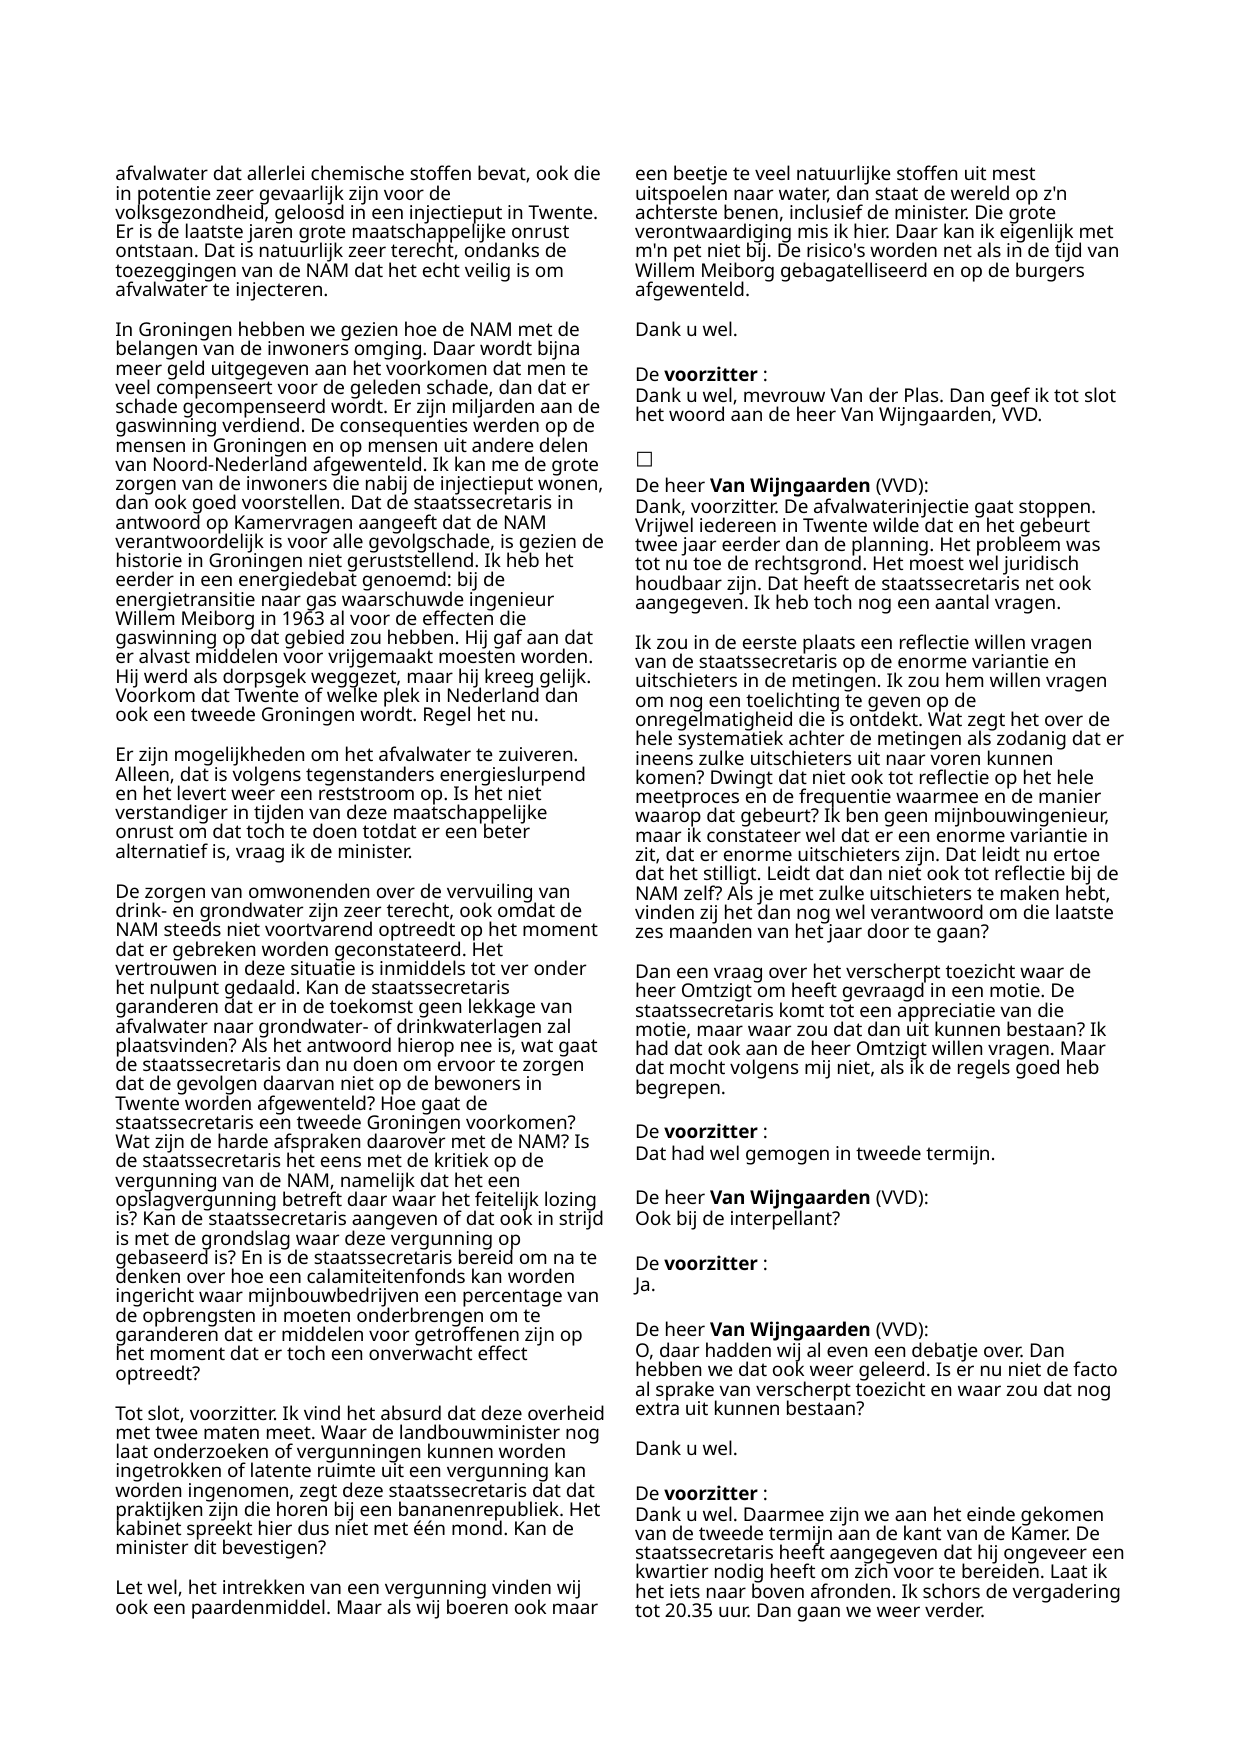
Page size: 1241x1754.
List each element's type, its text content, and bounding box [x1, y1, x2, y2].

text Tot slot, voorzitter. Ik vind het absurd dat deze overheid met twee maten meet. Waar de landbouwminister nog laat onderzoeken of vergunningen kunnen worden ingetrokken of latente ruimte uit een vergunning kan worden ingenomen, zegt deze staatssecretaris dat dat praktijken zijn die horen bij een bananenrepubliek. Het kabinet spreekt hier dus niet met één mond. Kan de minister dit bevestigen? [115, 1404, 605, 1559]
text Dank, voorzitter. De afvalwaterinjectie gaat stoppen. Vrijwel iedereen in Twente wilde dat en het gebeurt twee jaar eerder dan de planning. Het probleem was tot nu toe de rechtsgrond. Het moest wel juridisch houdbaar zijn. Dat heeft de staatssecretaris net ook aangegeven. Ik heb toch nog een aantal vragen. [635, 498, 1125, 613]
text Dank u wel. [635, 1440, 1125, 1459]
text Dat had wel gemogen in tweede termijn. [635, 1144, 1125, 1164]
text ⬜ [635, 446, 1125, 472]
text Ja. [635, 1276, 1125, 1295]
text O, daar hadden wij al even een debatje over. Dan hebben we dat ook weer geleerd. Is er nu niet de facto al sprake van verscherpt toezicht en waar zou dat nog extra uit kunnen bestaan? [635, 1342, 1125, 1419]
text Er zijn mogelijkheden om het afvalwater te zuiveren. Alleen, dat is volgens tegenstanders energieslurpend en het levert weer een reststroom op. Is het niet verstandiger in tijden van deze maatschappelijke onrust om dat toch te doen totdat er een beter alternatief is, vraag ik de minister. [115, 746, 605, 862]
text afvalwater dat allerlei chemische stoffen bevat, ook die in potentie zeer gevaarlijk zijn voor de volksgezondheid, geloosd in een injectieput in Twente. Er is de laatste jaren grote maatschappelijke onrust ontstaan. Dat is natuurlijk zeer terecht, ondanks de toezeggingen van de NAM dat het echt veilig is om afvalwater te injecteren. [115, 165, 605, 300]
text Dank u wel, mevrouw Van der Plas. Dan geef ik tot slot het woord aan de heer Van Wijngaarden, VVD. [635, 387, 1125, 425]
text Dank u wel. Daarmee zijn we aan het einde gekomen van de tweede termijn aan de kant van de Kamer. De staatssecretaris heeft aangegeven dat hij ongeveer een kwartier nodig heeft om zich voor te bereiden. Laat ik het iets naar boven afronden. Ik schors de vergadering tot 20.35 uur. Dan gaan we weer verder. [635, 1506, 1125, 1621]
text De heer Van Wijngaarden (VVD): [635, 1316, 1125, 1342]
text De voorzitter : [635, 1250, 1125, 1276]
text De voorzitter : [635, 1480, 1125, 1506]
text De voorzitter : [635, 1119, 1125, 1144]
text De heer Van Wijngaarden (VVD): [635, 472, 1125, 498]
text Dan een vraag over het verscherpt toezicht waar de heer Omtzigt om heeft gevraagd in een motie. De staatssecretaris komt tot een appreciatie van die motie, maar waar zou dat dan uit kunnen bestaan? Ik had dat ook aan de heer Omtzigt willen vragen. Maar dat mocht volgens mij niet, als ik de regels goed heb begrepen. [635, 963, 1125, 1098]
text Ook bij de interpellant? [635, 1210, 1125, 1229]
text Let wel, het intrekken van een vergunning vinden wij ook een paardenmiddel. Maar als wij boeren ook maar [115, 1579, 605, 1618]
text Dank u wel. [635, 321, 1125, 340]
text De voorzitter : [635, 361, 1125, 387]
text De zorgen van omwonenden over de vervuiling van drink- en grondwater zijn zeer terecht, ook omdat de NAM steeds niet voortvarend optreedt op het moment dat er gebreken worden geconstateerd. Het vertrouwen in deze situatie is inmiddels tot ver onder het nulpunt gedaald. Kan de staatssecretaris garanderen dat er in de toekomst geen lekkage van afvalwater naar grondwater- of drinkwaterlagen zal plaatsvinden? Als het antwoord hierop nee is, wat gaat de staatssecretaris dan nu doen om ervoor te zorgen dat de gevolgen daarvan niet op de bewoners in Twente worden afgewenteld? Hoe gaat de staatssecretaris een tweede Groningen voorkomen? Wat zijn de harde afspraken daarover met de NAM? Is de staatssecretaris het eens met de kritiek op de vergunning van de NAM, namelijk dat het een opslagvergunning betreft daar waar het feitelijk lozing is? Kan de staatssecretaris aangeven of dat ook in strijd is met de grondslag waar deze vergunning op gebaseerd is? En is de staatssecretaris bereid om na te denken over hoe een calamiteitenfonds kan worden ingericht waar mijnbouwbedrijven een percentage van de opbrengsten in moeten onderbrengen om te garanderen dat er middelen voor getroffenen zijn op het moment dat er toch een onverwacht effect optreedt? [115, 883, 605, 1384]
text In Groningen hebben we gezien hoe de NAM met de belangen van de inwoners omging. Daar wordt bijna meer geld uitgegeven aan het voorkomen dat men te veel compenseert voor de geleden schade, dan dat er schade gecompenseerd wordt. Er zijn miljarden aan de gaswinning verdiend. De consequenties werden op de mensen in Groningen en op mensen uit andere delen van Noord-Nederland afgewenteld. Ik kan me de grote zorgen van de inwoners die nabij de injectieput wonen, dan ook goed voorstellen. Dat de staatssecretaris in antwoord op Kamervragen aangeeft dat de NAM verantwoordelijk is voor alle gevolgschade, is gezien de historie in Groningen niet geruststellend. Ik heb het eerder in een energiedebat genoemd: bij de energietransitie naar gas waarschuwde ingenieur Willem Meiborg in 1963 al voor de effecten die gaswinning op dat gebied zou hebben. Hij gaf aan dat er alvast middelen voor vrijgemaakt moesten worden. Hij werd als dorpsgek weggezet, maar hij kreeg gelijk. Voorkom dat Twente of welke plek in Nederland dan ook een tweede Groningen wordt. Regel het nu. [115, 321, 605, 726]
text een beetje te veel natuurlijke stoffen uit mest uitspoelen naar water, dan staat de wereld op z'n achterste benen, inclusief de minister. Die grote verontwaardiging mis ik hier. Daar kan ik eigenlijk met m'n pet niet bij. De risico's worden net als in de tijd van Willem Meiborg gebagatelliseerd en op de burgers afgewenteld. [635, 165, 1125, 300]
text De heer Van Wijngaarden (VVD): [635, 1184, 1125, 1210]
text Ik zou in de eerste plaats een reflectie willen vragen van de staatssecretaris op de enorme variantie en uitschieters in de metingen. Ik zou hem willen vragen om nog een toelichting te geven op de onregelmatigheid die is ontdekt. Wat zegt het over de hele systematiek achter de metingen als zodanig dat er ineens zulke uitschieters uit naar voren kunnen komen? Dwingt dat niet ook tot reflectie op het hele meetproces en de frequentie waarmee en de manier waarop dat gebeurt? Ik ben geen mijnbouwingenieur, maar ik constateer wel dat er een enorme variantie in zit, dat er enorme uitschieters zijn. Dat leidt nu ertoe dat het stilligt. Leidt dat dan niet ook tot reflectie bij de NAM zelf? Als je met zulke uitschieters te maken hebt, vinden zij het dan nog wel verantwoord om die laatste zes maanden van het jaar door te gaan? [635, 634, 1125, 942]
